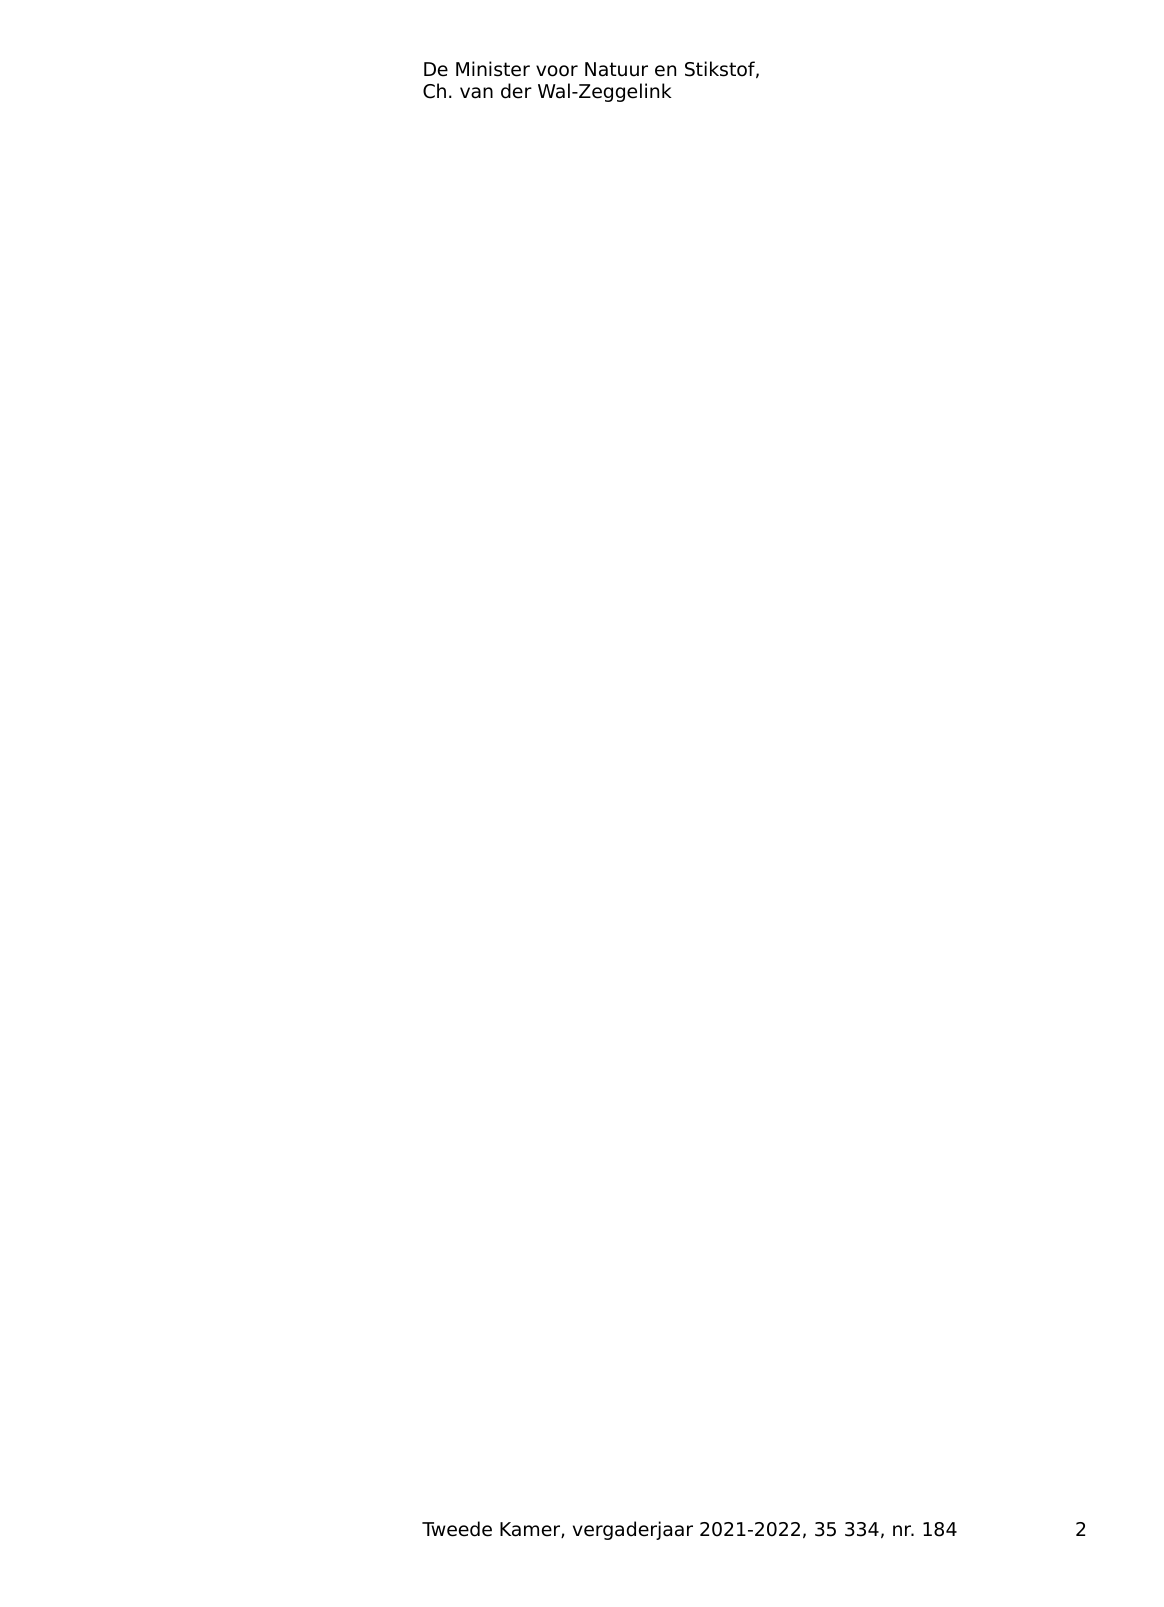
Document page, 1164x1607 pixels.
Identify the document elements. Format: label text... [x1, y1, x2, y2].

text De Minister voor Natuur en Stikstof, Ch. van der Wal-Zeggelink [422, 59, 1087, 103]
